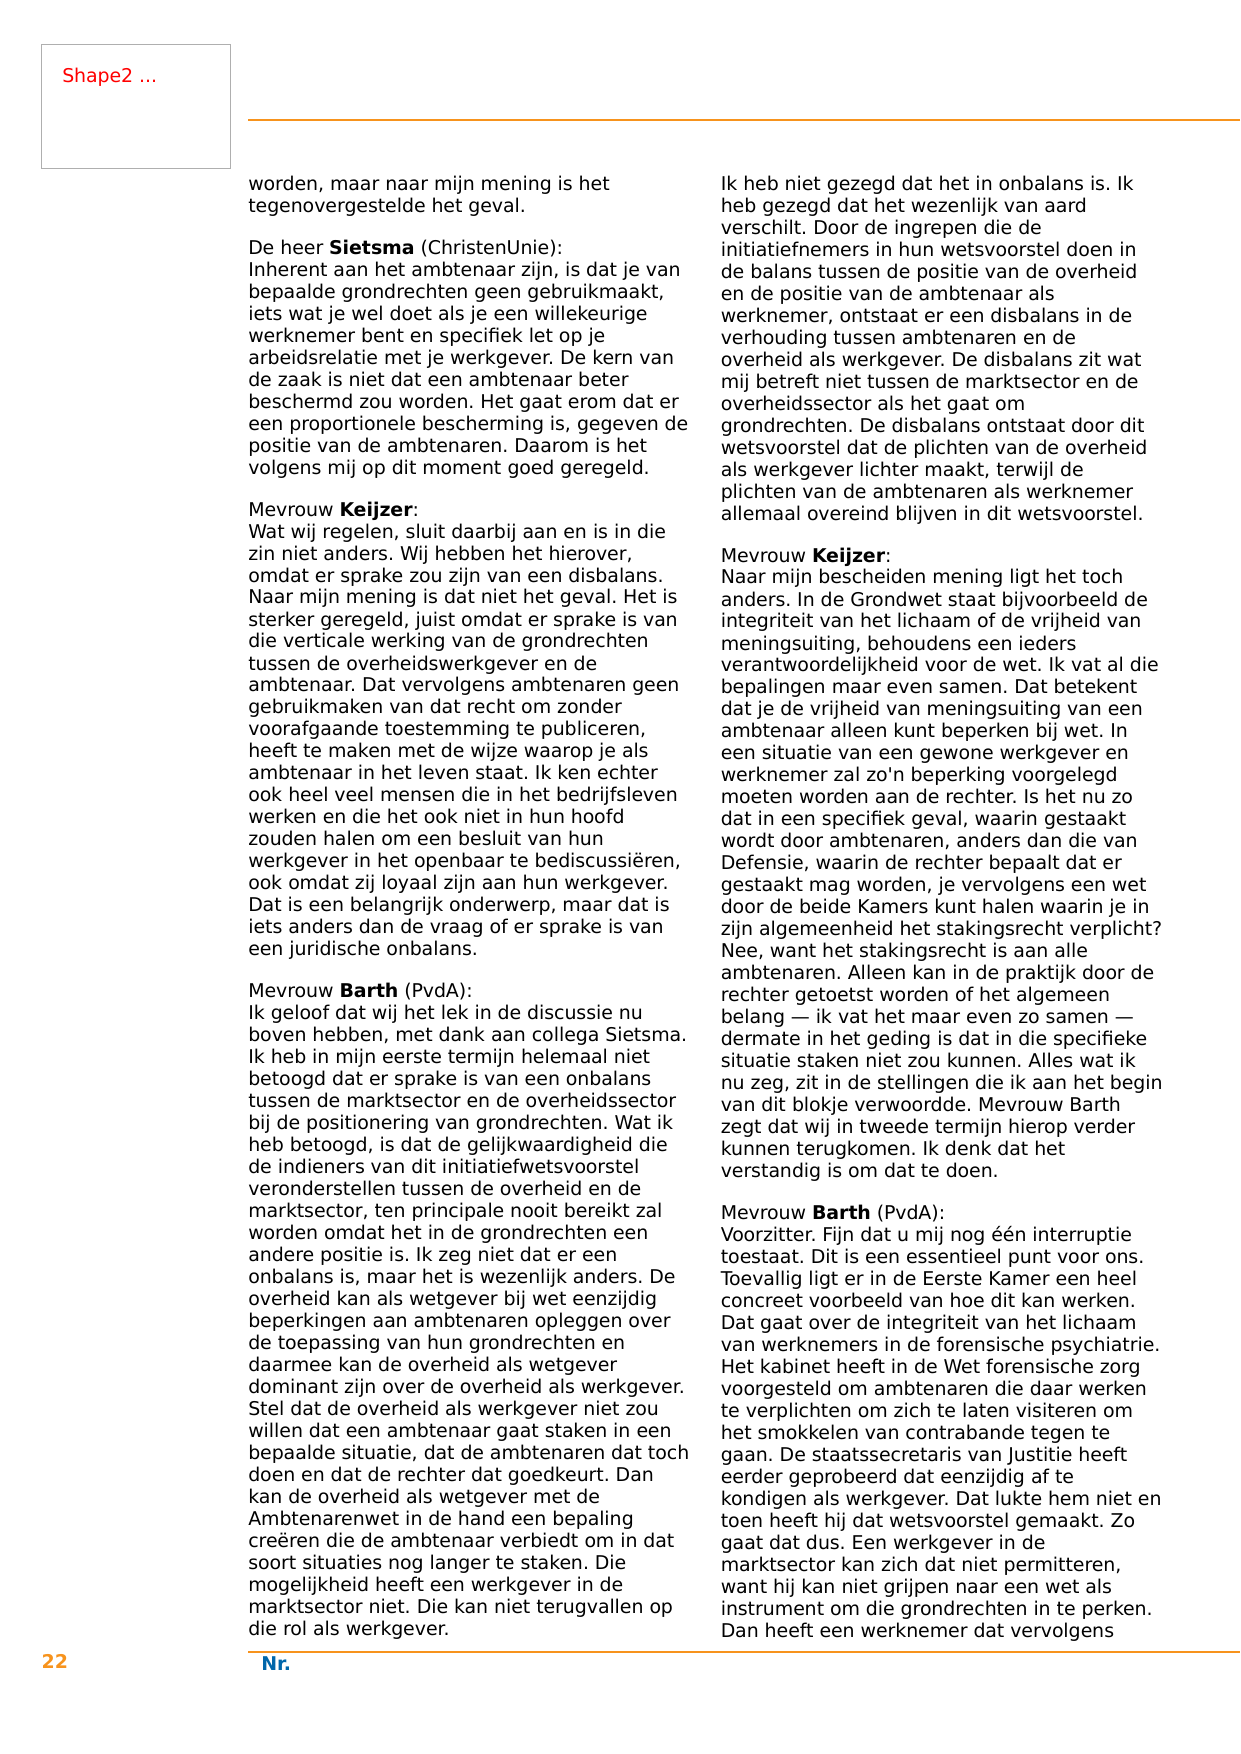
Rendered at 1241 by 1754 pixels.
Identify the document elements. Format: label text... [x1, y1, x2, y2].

text Mevrouw Barth (PvdA): [248, 980, 691, 1002]
text Mevrouw Keijzer: [721, 544, 1163, 566]
text worden, maar naar mijn mening is het tegenovergestelde het geval. [248, 173, 691, 217]
text Inherent aan het ambtenaar zijn, is dat je van bepaalde grondrechten geen gebruikmaakt, iets wat je wel doet als je een willekeurige werknemer bent en specifiek let op je arbeidsrelatie met je werkgever. De kern van de zaak is niet dat een ambtenaar beter beschermd zou worden. Het gaat erom dat er een proportionele bescherming is, gegeven de positie van de ambtenaren. Daarom is het volgens mij op dit moment goed geregeld. [248, 259, 691, 478]
text Wat wij regelen, sluit daarbij aan en is in die zin niet anders. Wij hebben het hierover, omdat er sprake zou zijn van een disbalans. Naar mijn mening is dat niet het geval. Het is sterker geregeld, juist omdat er sprake is van die verticale werking van de grondrechten tussen de overheidswerkgever en de ambtenaar. Dat vervolgens ambtenaren geen gebruikmaken van dat recht om zonder voorafgaande toestemming te publiceren, heeft te maken met de wijze waarop je als ambtenaar in het leven staat. Ik ken echter ook heel veel mensen die in het bedrijfsleven werken en die het ook niet in hun hoofd zouden halen om een besluit van hun werkgever in het openbaar te bediscussiëren, ook omdat zij loyaal zijn aan hun werkgever. Dat is een belangrijk onderwerp, maar dat is iets anders dan de vraag of er sprake is van een juridische onbalans. [248, 521, 691, 960]
text Voorzitter. Fijn dat u mij nog één interruptie toestaat. Dit is een essentieel punt voor ons. Toevallig ligt er in de Eerste Kamer een heel concreet voorbeeld van hoe dit kan werken. Dat gaat over de integriteit van het lichaam van werknemers in de forensische psychiatrie. Het kabinet heeft in de Wet forensische zorg voorgesteld om ambtenaren die daar werken te verplichten om zich te laten visiteren om het smokkelen van contrabande tegen te gaan. De staatssecretaris van Justitie heeft eerder geprobeerd dat eenzijdig af te kondigen als werkgever. Dat lukte hem niet en toen heeft hij dat wetsvoorstel gemaakt. Zo gaat dat dus. Een werkgever in de marktsector kan zich dat niet permitteren, want hij kan niet grijpen naar een wet als instrument om die grondrechten in te perken. Dan heeft een werknemer dat vervolgens [721, 1224, 1163, 1641]
text Ik geloof dat wij het lek in de discussie nu boven hebben, met dank aan collega Sietsma. Ik heb in mijn eerste termijn helemaal niet betoogd dat er sprake is van een onbalans tussen de marktsector en de overheidssector bij de positionering van grondrechten. Wat ik heb betoogd, is dat de gelijkwaardigheid die de indieners van dit initiatiefwetsvoorstel veronderstellen tussen de overheid en de marktsector, ten principale nooit bereikt zal worden omdat het in de grondrechten een andere positie is. Ik zeg niet dat er een onbalans is, maar het is wezenlijk anders. De overheid kan als wetgever bij wet eenzijdig beperkingen aan ambtenaren opleggen over de toepassing van hun grondrechten en daarmee kan de overheid als wetgever dominant zijn over de overheid als werkgever. Stel dat de overheid als werkgever niet zou willen dat een ambtenaar gaat staken in een bepaalde situatie, dat de ambtenaren dat toch doen en dat de rechter dat goedkeurt. Dan kan de overheid als wetgever met de Ambtenarenwet in de hand een bepaling creëren die de ambtenaar verbiedt om in dat soort situaties nog langer te staken. Die mogelijkheid heeft een werkgever in de marktsector niet. Die kan niet terugvallen op die rol als werkgever. [248, 1002, 691, 1639]
text Naar mijn bescheiden mening ligt het toch anders. In de Grondwet staat bijvoorbeeld de integriteit van het lichaam of de vrijheid van meningsuiting, behoudens een ieders verantwoordelijkheid voor de wet. Ik vat al die bepalingen maar even samen. Dat betekent dat je de vrijheid van meningsuiting van een ambtenaar alleen kunt beperken bij wet. In een situatie van een gewone werkgever en werknemer zal zo'n beperking voorgelegd moeten worden aan de rechter. Is het nu zo dat in een specifiek geval, waarin gestaakt wordt door ambtenaren, anders dan die van Defensie, waarin de rechter bepaalt dat er gestaakt mag worden, je vervolgens een wet door de beide Kamers kunt halen waarin je in zijn algemeenheid het stakingsrecht verplicht? Nee, want het stakingsrecht is aan alle ambtenaren. Alleen kan in de praktijk door de rechter getoetst worden of het algemeen belang — ik vat het maar even zo samen — dermate in het geding is dat in die specifieke situatie staken niet zou kunnen. Alles wat ik nu zeg, zit in de stellingen die ik aan het begin van dit blokje verwoordde. Mevrouw Barth zegt dat wij in tweede termijn hierop verder kunnen terugkomen. Ik denk dat het verstandig is om dat te doen. [721, 566, 1163, 1182]
text Ik heb niet gezegd dat het in onbalans is. Ik heb gezegd dat het wezenlijk van aard verschilt. Door de ingrepen die de initiatiefnemers in hun wetsvoorstel doen in de balans tussen de positie van de overheid en de positie van de ambtenaar als werknemer, ontstaat er een disbalans in de verhouding tussen ambtenaren en de overheid als werkgever. De disbalans zit wat mij betreft niet tussen de marktsector en de overheidssector als het gaat om grondrechten. De disbalans ontstaat door dit wetsvoorstel dat de plichten van de overheid als werkgever lichter maakt, terwijl de plichten van de ambtenaren als werknemer allemaal overeind blijven in dit wetsvoorstel. [721, 173, 1163, 524]
text Mevrouw Keijzer: [248, 498, 691, 521]
text Mevrouw Barth (PvdA): [721, 1202, 1163, 1224]
text De heer Sietsma (ChristenUnie): [248, 237, 691, 259]
